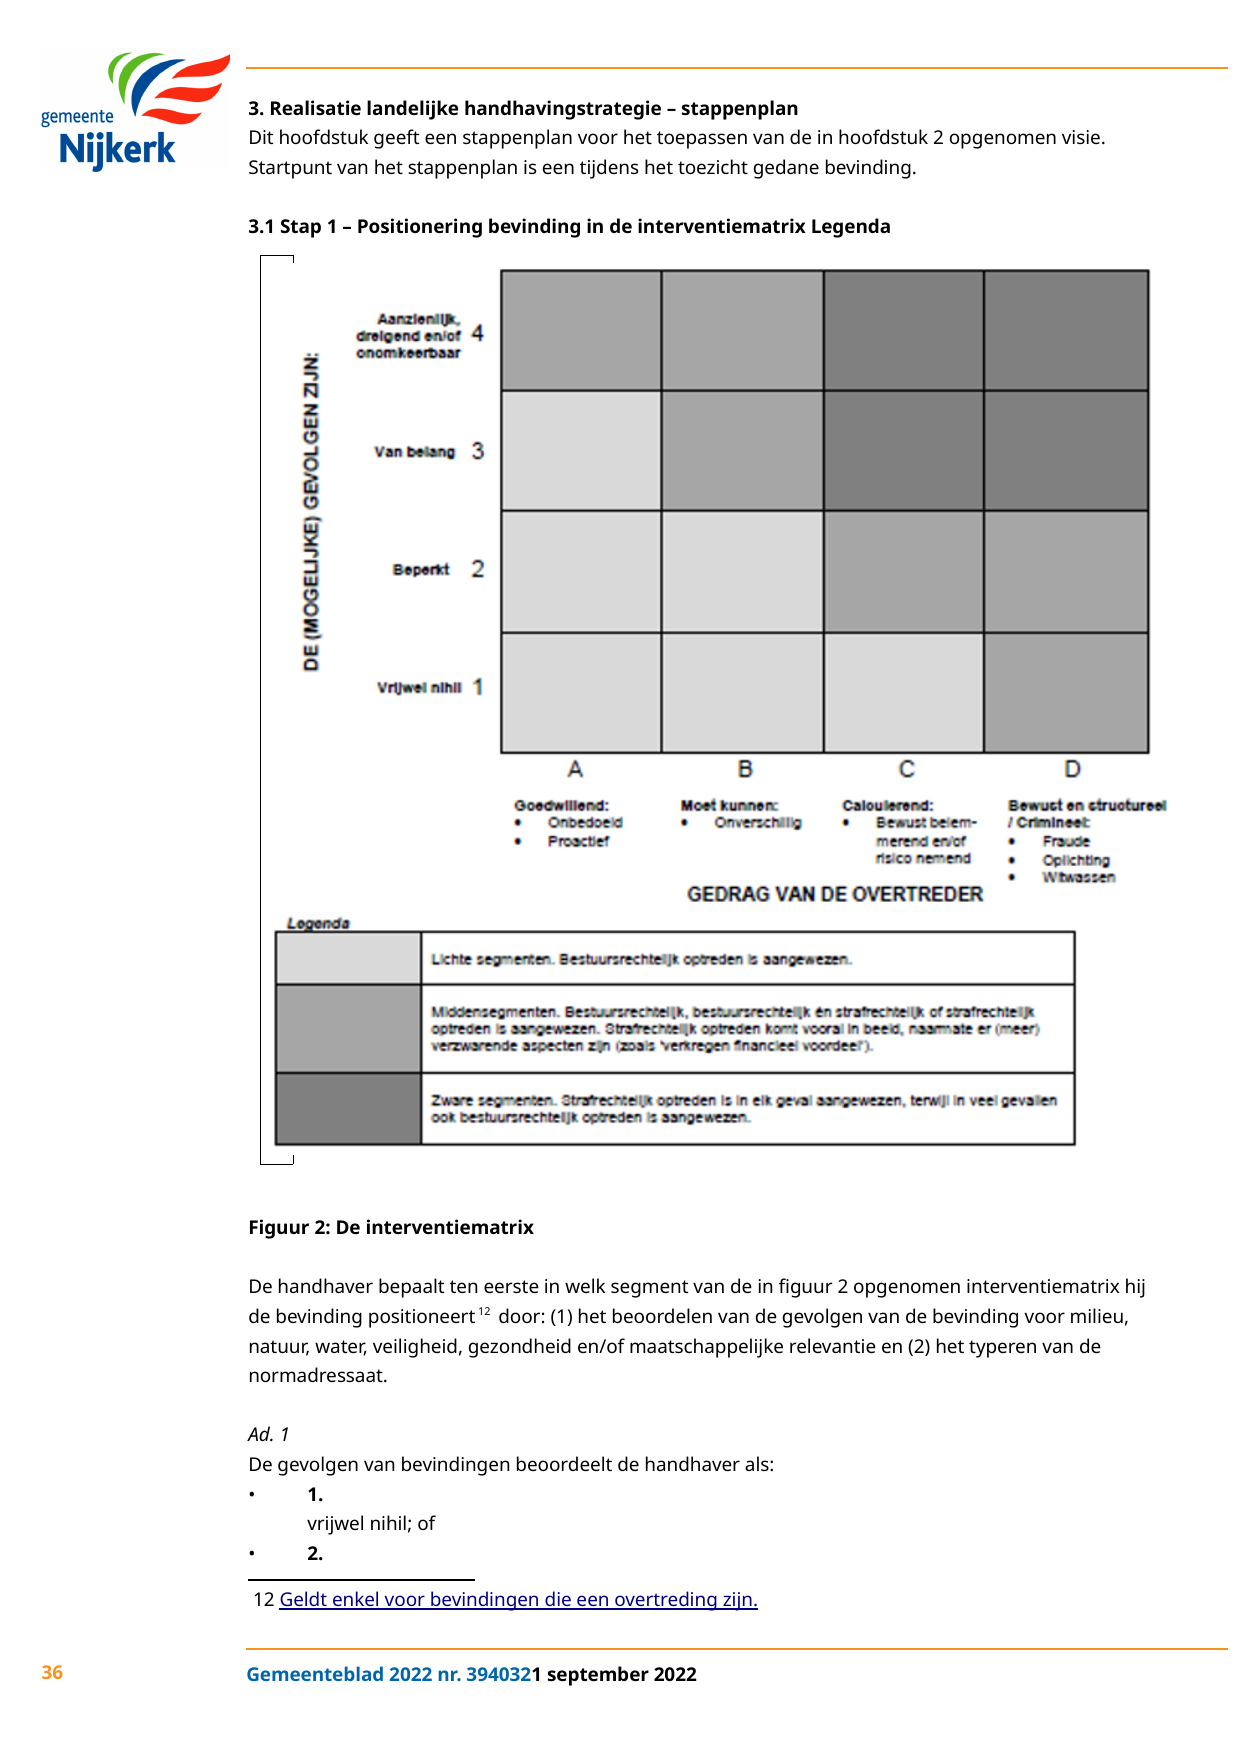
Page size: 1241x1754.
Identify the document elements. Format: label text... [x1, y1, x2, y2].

text Geldt enkel voor bevindingen die een overtreding zijn. [248, 1586, 1152, 1612]
text Ad. 1 [248, 1422, 1152, 1447]
picture [41, 47, 231, 172]
list 1. [248, 1481, 1152, 1506]
list 2. [248, 1540, 1152, 1566]
picture [268, 263, 1173, 1155]
text De gevolgen van bevindingen beoordeelt de handhaver als: [248, 1451, 1152, 1477]
text Dit hoofdstuk geeft een stappenplan voor het toepassen van de in hoofdstuk 2 opgenomen visie. Startpunt van het stappenplan is een tijdens het toezicht gedane bevinding. [248, 124, 1152, 180]
text 3. Realisatie landelijke handhavingstrategie – stappenplan [248, 95, 1152, 121]
text De handhaver bepaalt ten eerste in welk segment van de in figuur 2 opgenomen interventiematrix hij de bevinding positioneert door: (1) het beoordelen van de gevolgen van de bevinding voor milieu, natuur, water, veiligheid, gezondheid en/of maatschappelijke relevantie en (2) het typeren van de normadressaat. [248, 1274, 1152, 1388]
text Figuur 2: De interventiematrix [248, 1214, 1152, 1240]
text 3.1 Stap 1 – Positionering bevinding in de interventiematrix Legenda [248, 213, 1152, 239]
list vrijwel nihil; of [248, 1510, 1152, 1536]
